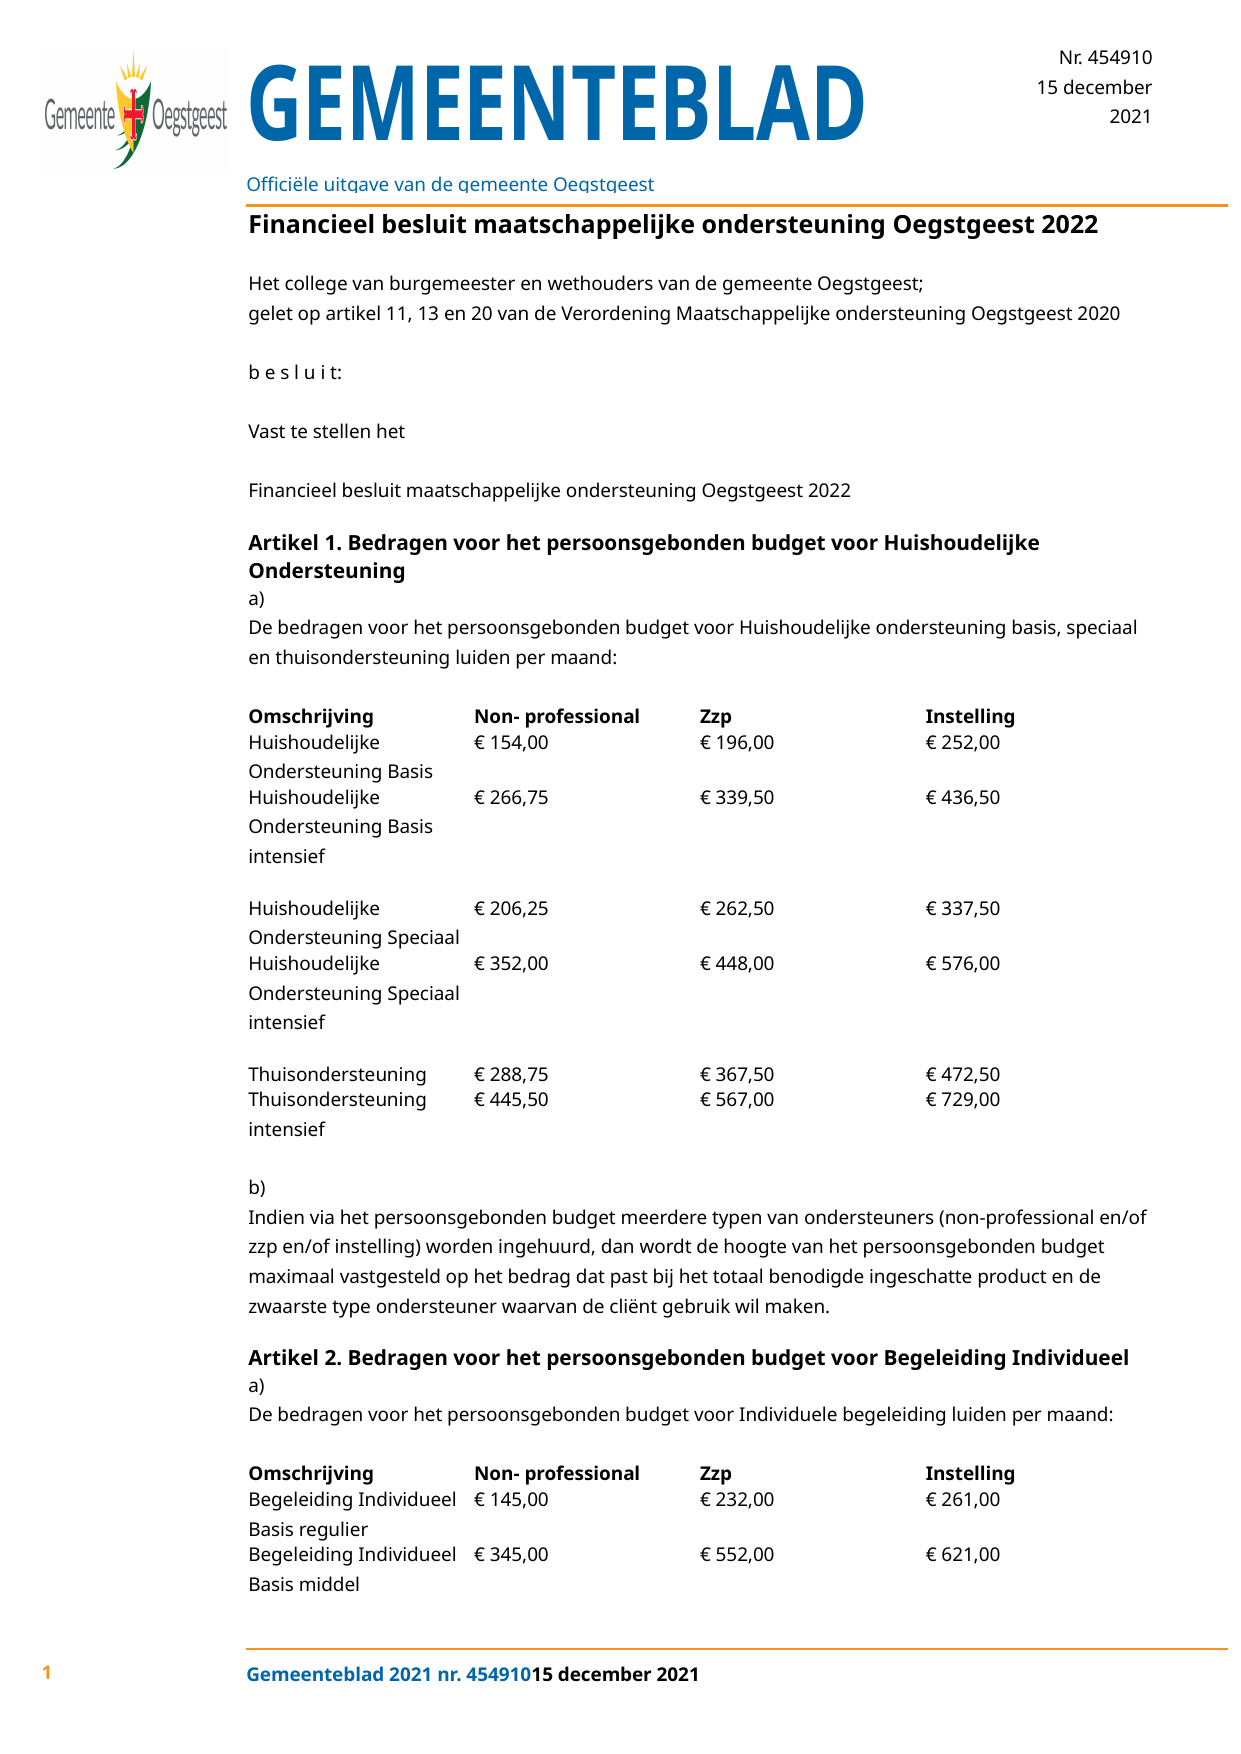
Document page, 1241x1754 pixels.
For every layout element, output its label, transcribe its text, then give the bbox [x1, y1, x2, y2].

table_cell € 436,50 [926, 784, 1152, 869]
table_cell [926, 1035, 1152, 1061]
table_cell € 567,00 [700, 1086, 926, 1142]
table_cell € 252,00 [926, 729, 1152, 784]
table_cell € 288,75 [474, 1061, 700, 1086]
table_cell € 445,50 [474, 1086, 700, 1142]
text b e s l u i t: [248, 359, 1152, 385]
table_cell € 262,50 [700, 895, 926, 950]
table_header Omschrijving [248, 703, 474, 729]
table_cell Begeleiding Individueel Basis regulier [248, 1486, 474, 1542]
text Indien via het persoonsgebonden budget meerdere typen van ondersteuners (non-professional en/of zzp en/of instelling) worden ingehuurd, dan wordt de hoogte van het persoonsgebonden budget maximaal vastgesteld op het bedrag dat past bij het totaal benodigde ingeschatte product en de zwaarste type ondersteuner waarvan de cliënt gebruik wil maken. [248, 1204, 1152, 1319]
table_cell Begeleiding Individueel Basis middel [248, 1542, 474, 1597]
table_cell [700, 869, 926, 895]
text De bedragen voor het persoonsgebonden budget voor Huishoudelijke ondersteuning basis, speciaal en thuisondersteuning luiden per maand: [248, 614, 1152, 669]
text b) [248, 1174, 1152, 1200]
table_cell € 621,00 [926, 1542, 1152, 1597]
table_cell € 552,00 [700, 1542, 926, 1597]
table_cell € 145,00 [474, 1486, 700, 1542]
table_header Zzp [700, 703, 926, 729]
text Artikel 2. Bedragen voor het persoonsgebonden budget voor Begeleiding Individueel [248, 1343, 1152, 1372]
table_cell Thuisondersteuning intensief [248, 1086, 474, 1142]
table_cell € 196,00 [700, 729, 926, 784]
table_cell € 232,00 [700, 1486, 926, 1542]
table_header Zzp [700, 1461, 926, 1486]
picture [41, 47, 231, 172]
table_cell € 448,00 [700, 950, 926, 1035]
table_cell [926, 869, 1152, 895]
text gelet op artikel 11, 13 en 20 van de Verordening Maatschappelijke ondersteuning Oegstgeest 2020 [248, 300, 1152, 326]
text De bedragen voor het persoonsgebonden budget voor Individuele begeleiding luiden per maand: [248, 1401, 1152, 1427]
text a) [248, 1372, 1152, 1397]
table_cell € 345,00 [474, 1542, 700, 1597]
table_header Instelling [926, 703, 1152, 729]
table_cell € 339,50 [700, 784, 926, 869]
table_header Non- professional [474, 1461, 700, 1486]
table_cell [700, 1035, 926, 1061]
text Artikel 1. Bedragen voor het persoonsgebonden budget voor Huishoudelijke Ondersteuning [248, 528, 1152, 585]
table_cell [474, 1035, 700, 1061]
table_cell € 261,00 [926, 1486, 1152, 1542]
table_cell Huishoudelijke Ondersteuning Basis [248, 729, 474, 784]
table_cell € 729,00 [926, 1086, 1152, 1142]
text a) [248, 585, 1152, 610]
table_cell € 352,00 [474, 950, 700, 1035]
table_cell € 472,50 [926, 1061, 1152, 1086]
table_header Omschrijving [248, 1461, 474, 1486]
table_cell € 367,50 [700, 1061, 926, 1086]
text Het college van burgemeester en wethouders van de gemeente Oegstgeest; [248, 270, 1152, 296]
table_cell Huishoudelijke Ondersteuning Speciaal [248, 895, 474, 950]
table_cell [474, 869, 700, 895]
table_cell Huishoudelijke Ondersteuning Speciaal intensief [248, 950, 474, 1035]
table_cell Thuisondersteuning [248, 1061, 474, 1086]
table_cell € 206,25 [474, 895, 700, 950]
table_cell € 337,50 [926, 895, 1152, 950]
table_cell Huishoudelijke Ondersteuning Basis intensief [248, 784, 474, 869]
table_header Instelling [926, 1461, 1152, 1486]
text Financieel besluit maatschappelijke ondersteuning Oegstgeest 2022 [248, 477, 1152, 503]
table_header Non- professional [474, 703, 700, 729]
table_cell [248, 1035, 474, 1061]
text Vast te stellen het [248, 418, 1152, 444]
table_cell € 154,00 [474, 729, 700, 784]
text Financieel besluit maatschappelijke ondersteuning Oegstgeest 2022 [248, 207, 1152, 241]
table_cell € 576,00 [926, 950, 1152, 1035]
table_cell [248, 869, 474, 895]
table_cell € 266,75 [474, 784, 700, 869]
